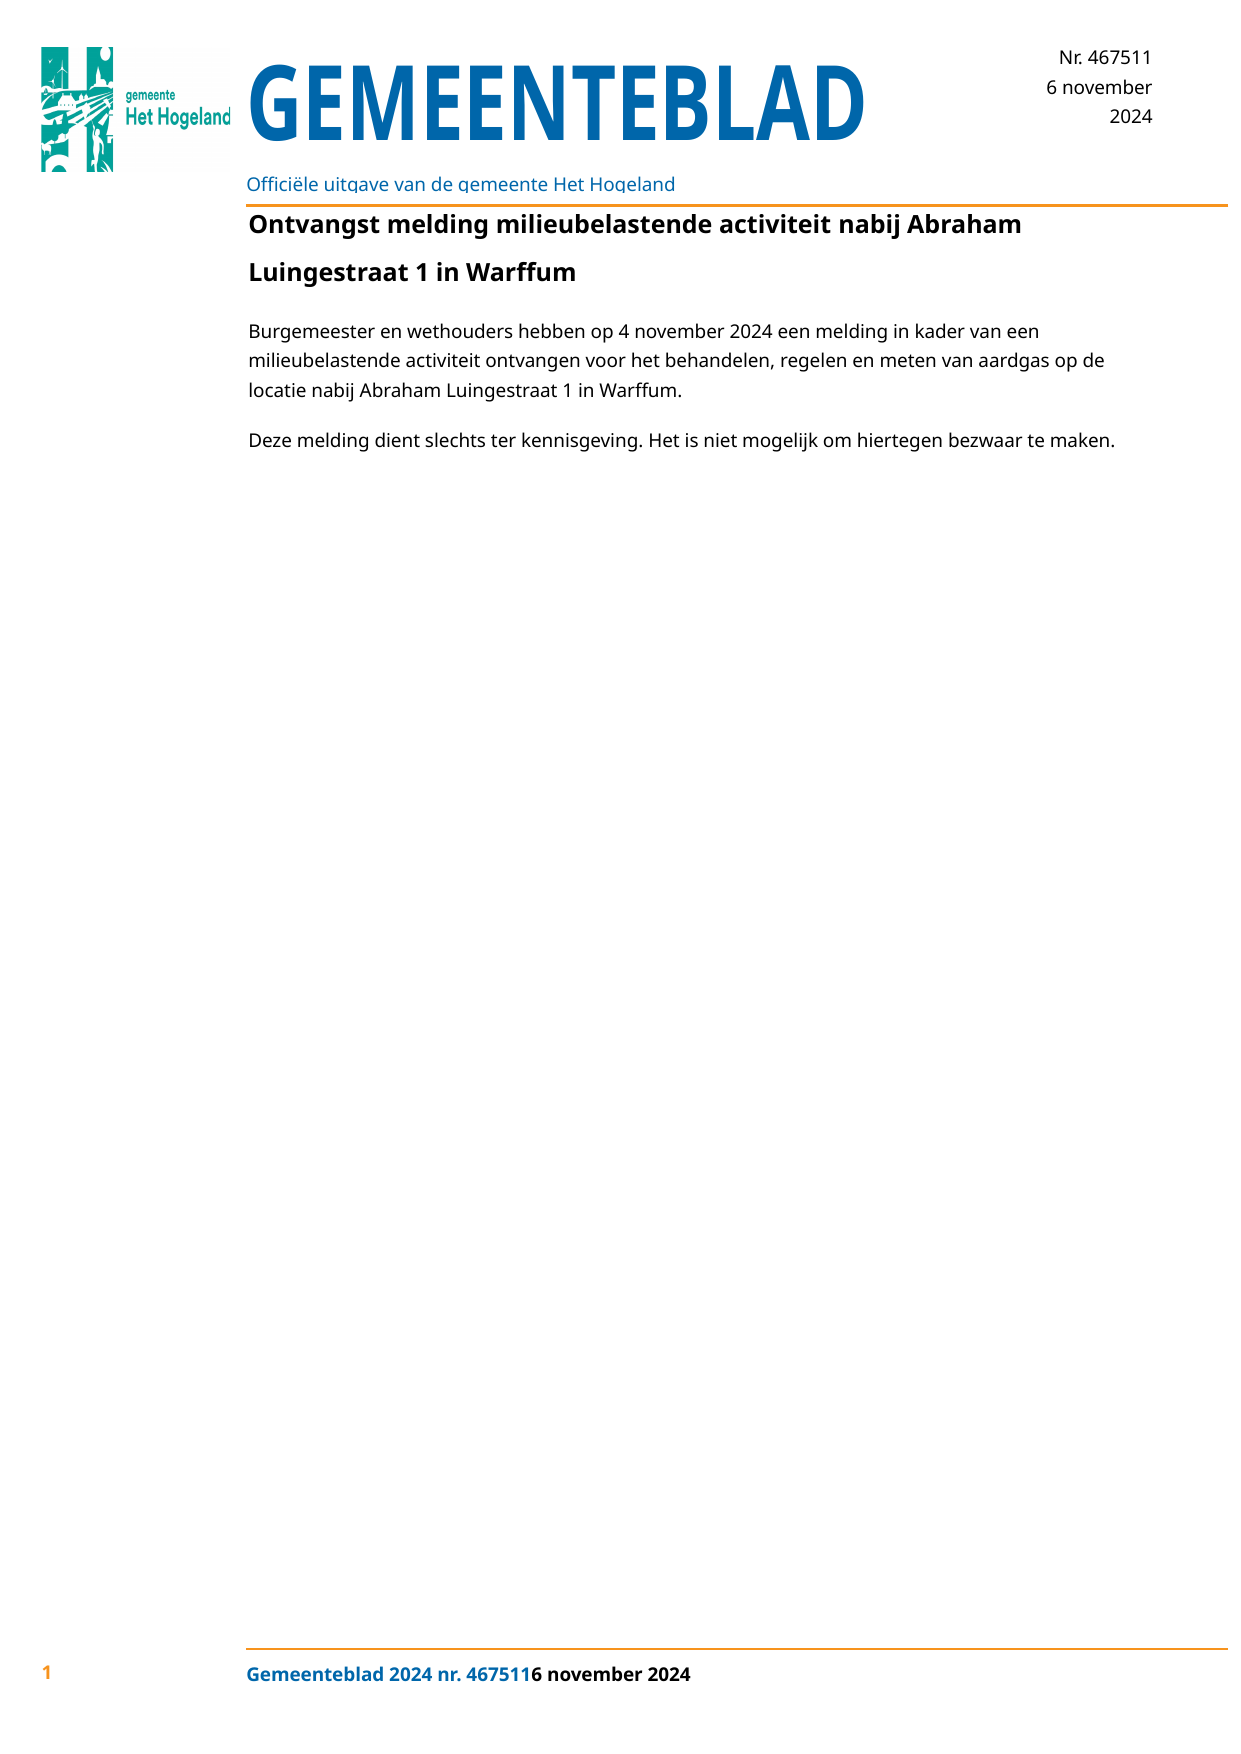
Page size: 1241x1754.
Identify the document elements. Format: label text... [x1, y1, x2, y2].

text Burgemeester en wethouders hebben op 4 november 2024 een melding in kader van een milieubelastende activiteit ontvangen voor het behandelen, regelen en meten van aardgas op de locatie nabij Abraham Luingestraat 1 in Warffum. [248, 318, 1152, 403]
picture [41, 47, 231, 172]
text Deze melding dient slechts ter kennisgeving. Het is niet mogelijk om hiertegen bezwaar te maken. [248, 427, 1152, 453]
text Ontvangst melding milieubelastende activiteit nabij Abraham Luingestraat 1 in Warffum [248, 207, 1152, 288]
